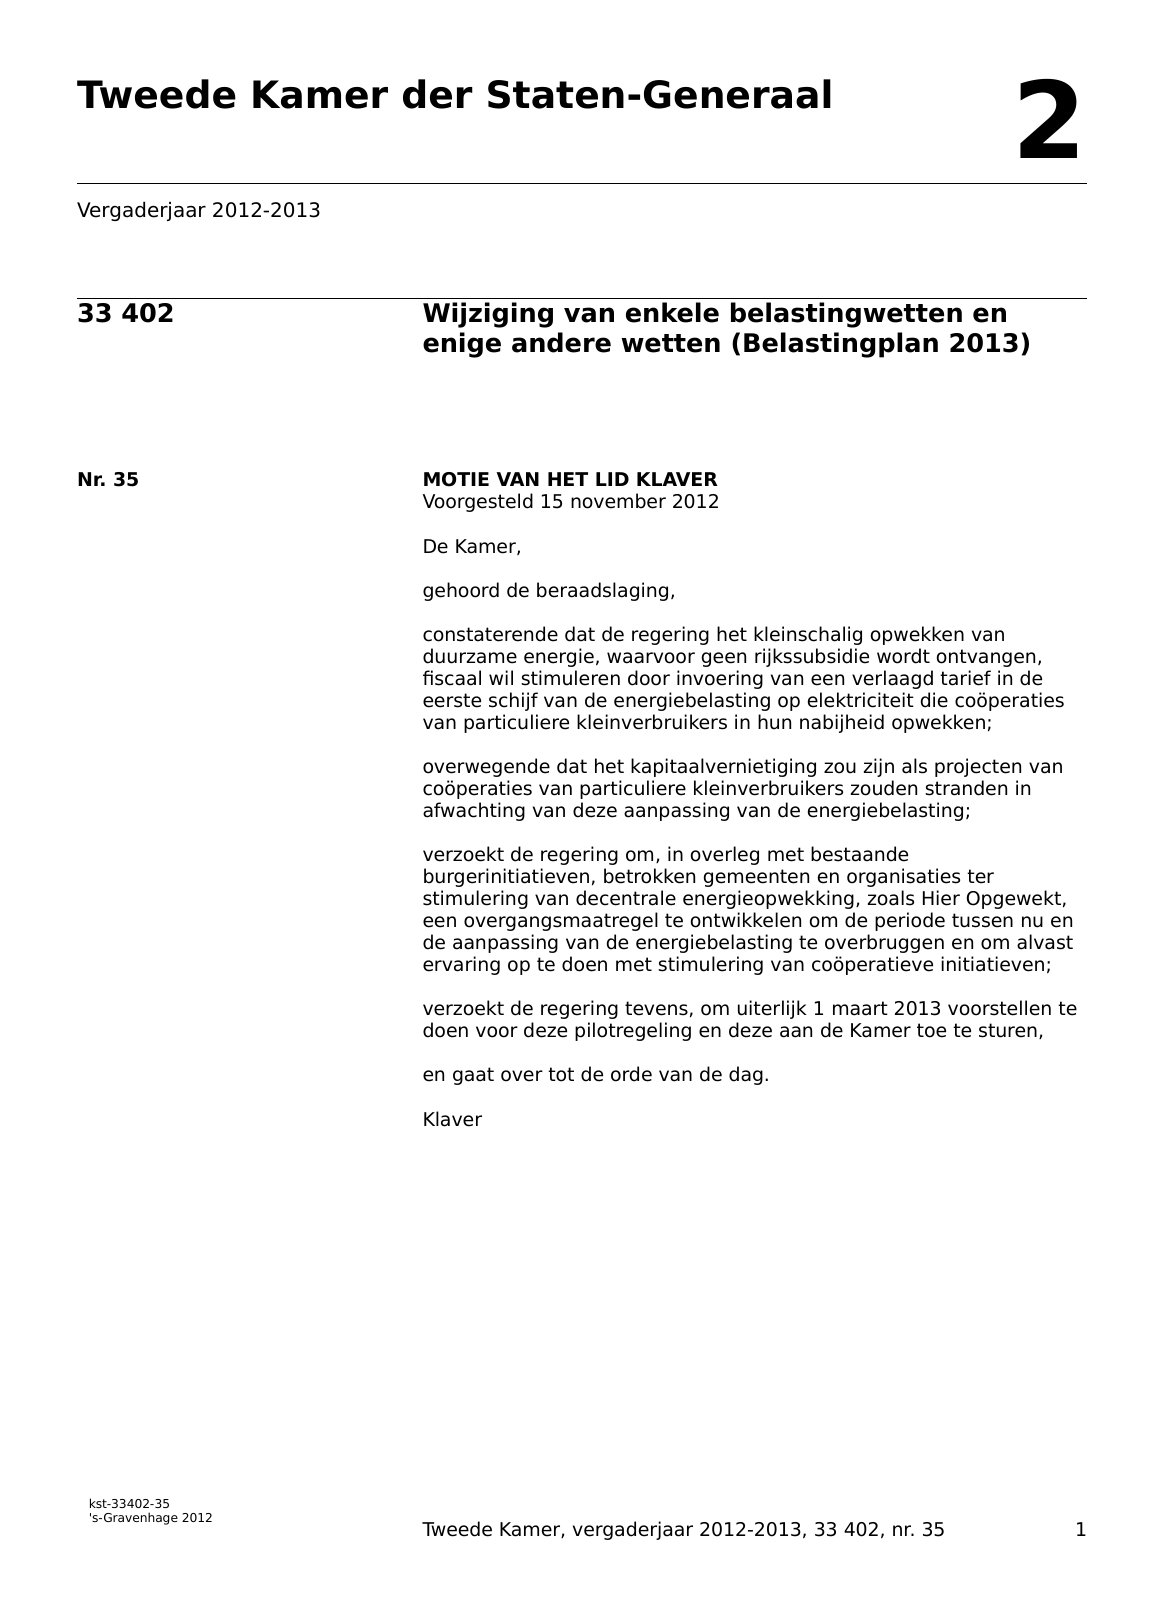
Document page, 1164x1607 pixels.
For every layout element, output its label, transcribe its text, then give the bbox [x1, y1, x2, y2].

text 's-Gravenhage 2012 [88, 1511, 323, 1525]
text Klaver [422, 1108, 1087, 1130]
subtitle 33 402 Wijziging van enkele belastingwetten en enige andere wetten (Belastingplan 2013) [77, 299, 1087, 358]
text Voorgesteld 15 november 2012 [422, 491, 1087, 513]
text gehoord de beraadslaging, [422, 580, 1087, 602]
text en gaat over tot de orde van de dag. [422, 1064, 1087, 1086]
text verzoekt de regering tevens, om uiterlijk 1 maart 2013 voorstellen te doen voor deze pilotregeling en deze aan de Kamer toe te sturen, [422, 998, 1087, 1042]
table_header Tweede Kamer der Staten-Generaal [77, 59, 886, 183]
text overwegende dat het kapitaalvernietiging zou zijn als projecten van coöperaties van particuliere kleinverbruikers zouden stranden in afwachting van deze aanpassing van de energiebelasting; [422, 756, 1087, 822]
table_cell Vergaderjaar 2012-2013 [77, 184, 1087, 298]
text verzoekt de regering om, in overleg met bestaande burgerinitiatieven, betrokken gemeenten en organisaties ter stimulering van decentrale energieopwekking, zoals Hier Opgewekt, een overgangsmaatregel te ontwikkelen om de periode tussen nu en de aanpassing van de energiebelasting te overbruggen en om alvast ervaring op te doen met stimulering van coöperatieve initiatieven; [422, 844, 1087, 976]
table_header 2 [886, 59, 1087, 183]
subtitle Nr. 35 MOTIE VAN HET LID KLAVER [77, 469, 1087, 491]
text De Kamer, [422, 536, 1087, 557]
text kst-33402-35 [88, 1497, 323, 1511]
text constaterende dat de regering het kleinschalig opwekken van duurzame energie, waarvoor geen rijkssubsidie wordt ontvangen, fiscaal wil stimuleren door invoering van een verlaagd tarief in de eerste schijf van de energiebelasting op elektriciteit die coöperaties van particuliere kleinverbruikers in hun nabijheid opwekken; [422, 624, 1087, 734]
